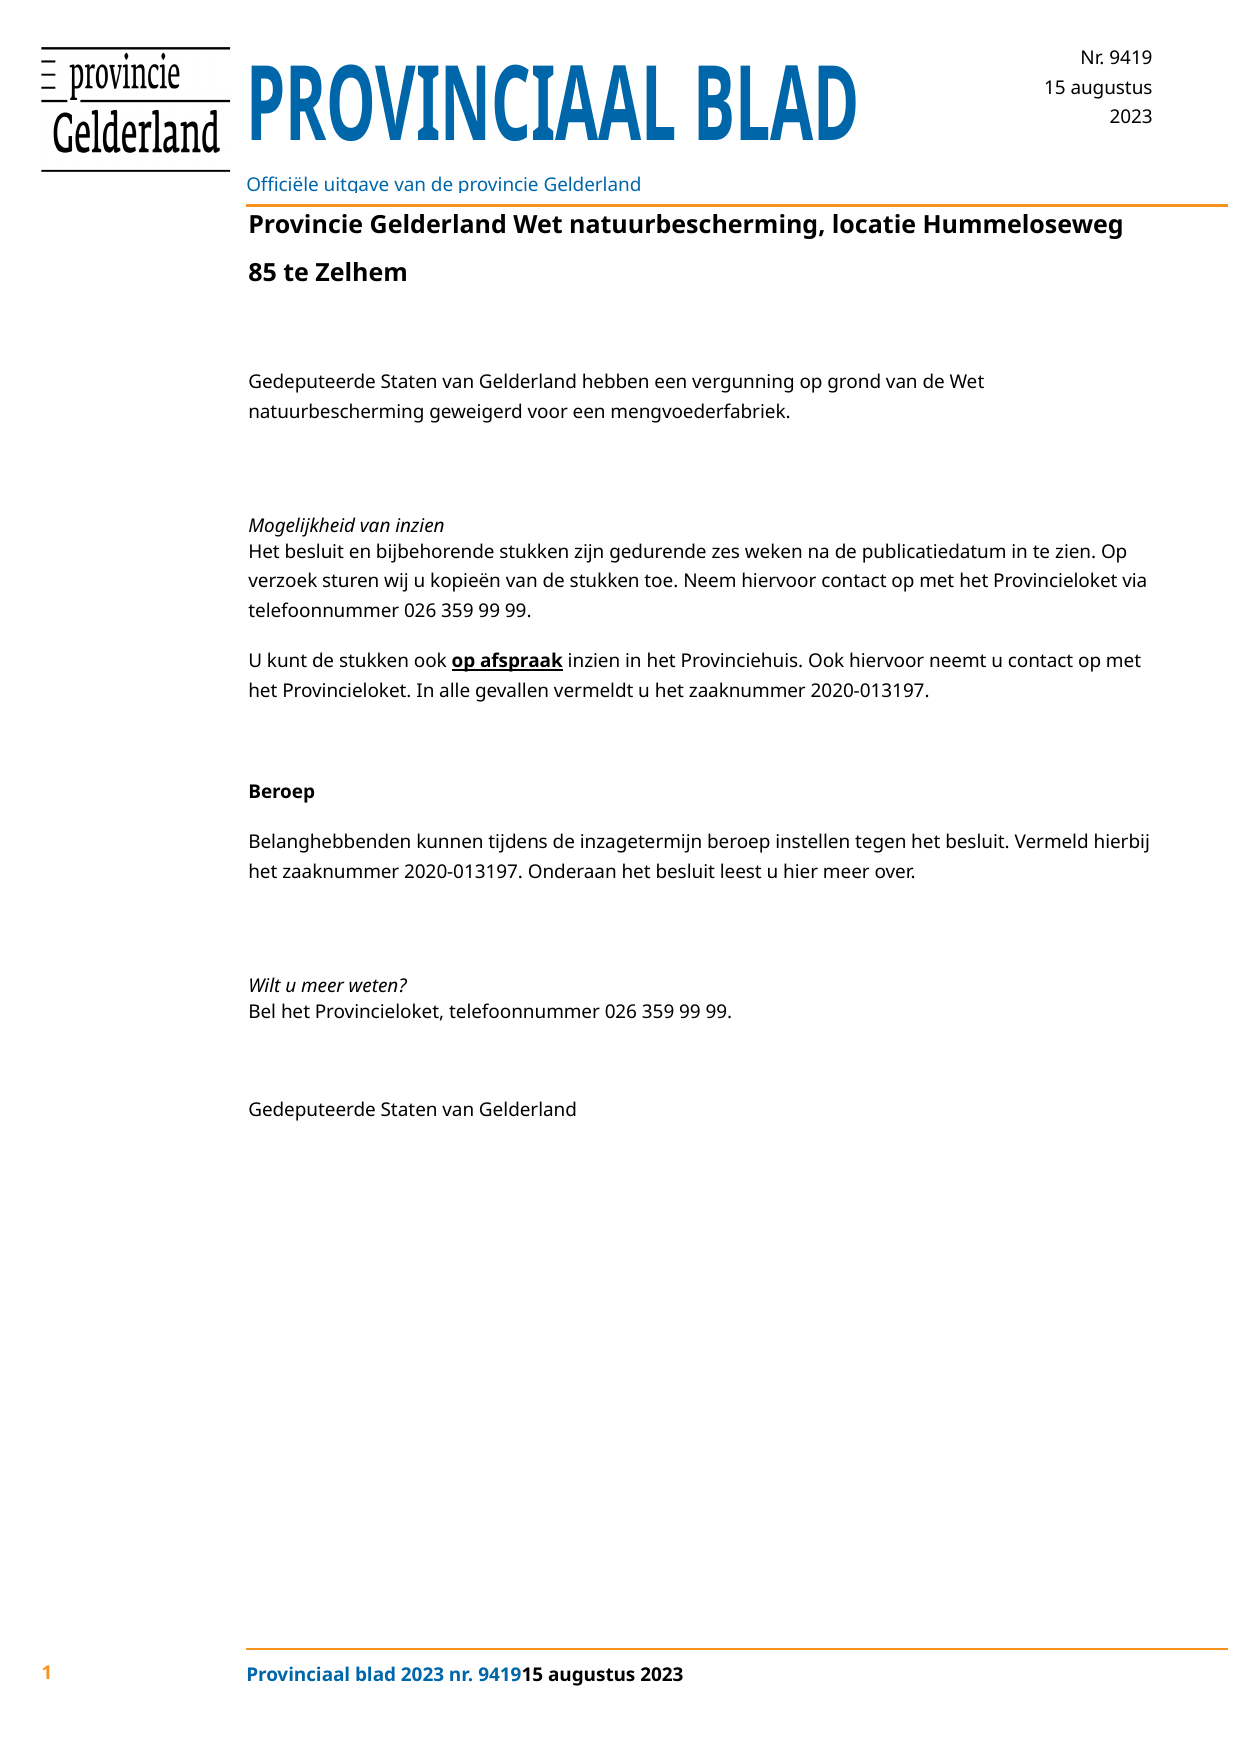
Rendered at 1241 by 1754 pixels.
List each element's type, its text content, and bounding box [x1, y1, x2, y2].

text Het besluit en bijbehorende stukken zijn gedurende zes weken na de publicatiedatum in te zien. Op verzoek sturen wij u kopieën van de stukken toe. Neem hiervoor contact op met het Provincieloket via telefoonnummer 026 359 99 99. [248, 538, 1152, 623]
text Provincie Gelderland Wet natuurbescherming, locatie Hummeloseweg 85 te Zelhem [248, 207, 1152, 288]
text Belanghebbenden kunnen tijdens de inzagetermijn beroep instellen tegen het besluit. Vermeld hierbij het zaaknummer 2020-013197. Onderaan het besluit leest u hier meer over. [248, 828, 1152, 884]
text Gedeputeerde Staten van Gelderland [248, 1096, 1152, 1122]
text Mogelijkheid van inzien [248, 512, 1152, 538]
text Beroep [248, 778, 1152, 804]
text Gedeputeerde Staten van Gelderland hebben een vergunning op grond van de Wet natuurbescherming geweigerd voor een mengvoederfabriek. [248, 368, 1152, 424]
text Wilt u meer weten? [248, 972, 1152, 998]
text U kunt de stukken ook op afspraak inzien in het Provinciehuis. Ook hiervoor neemt u contact op met het Provincieloket. In alle gevallen vermeldt u het zaaknummer 2020-013197. [248, 648, 1152, 703]
text Bel het Provincieloket, telefoonnummer 026 359 99 99. [248, 998, 1152, 1024]
picture [41, 47, 231, 172]
